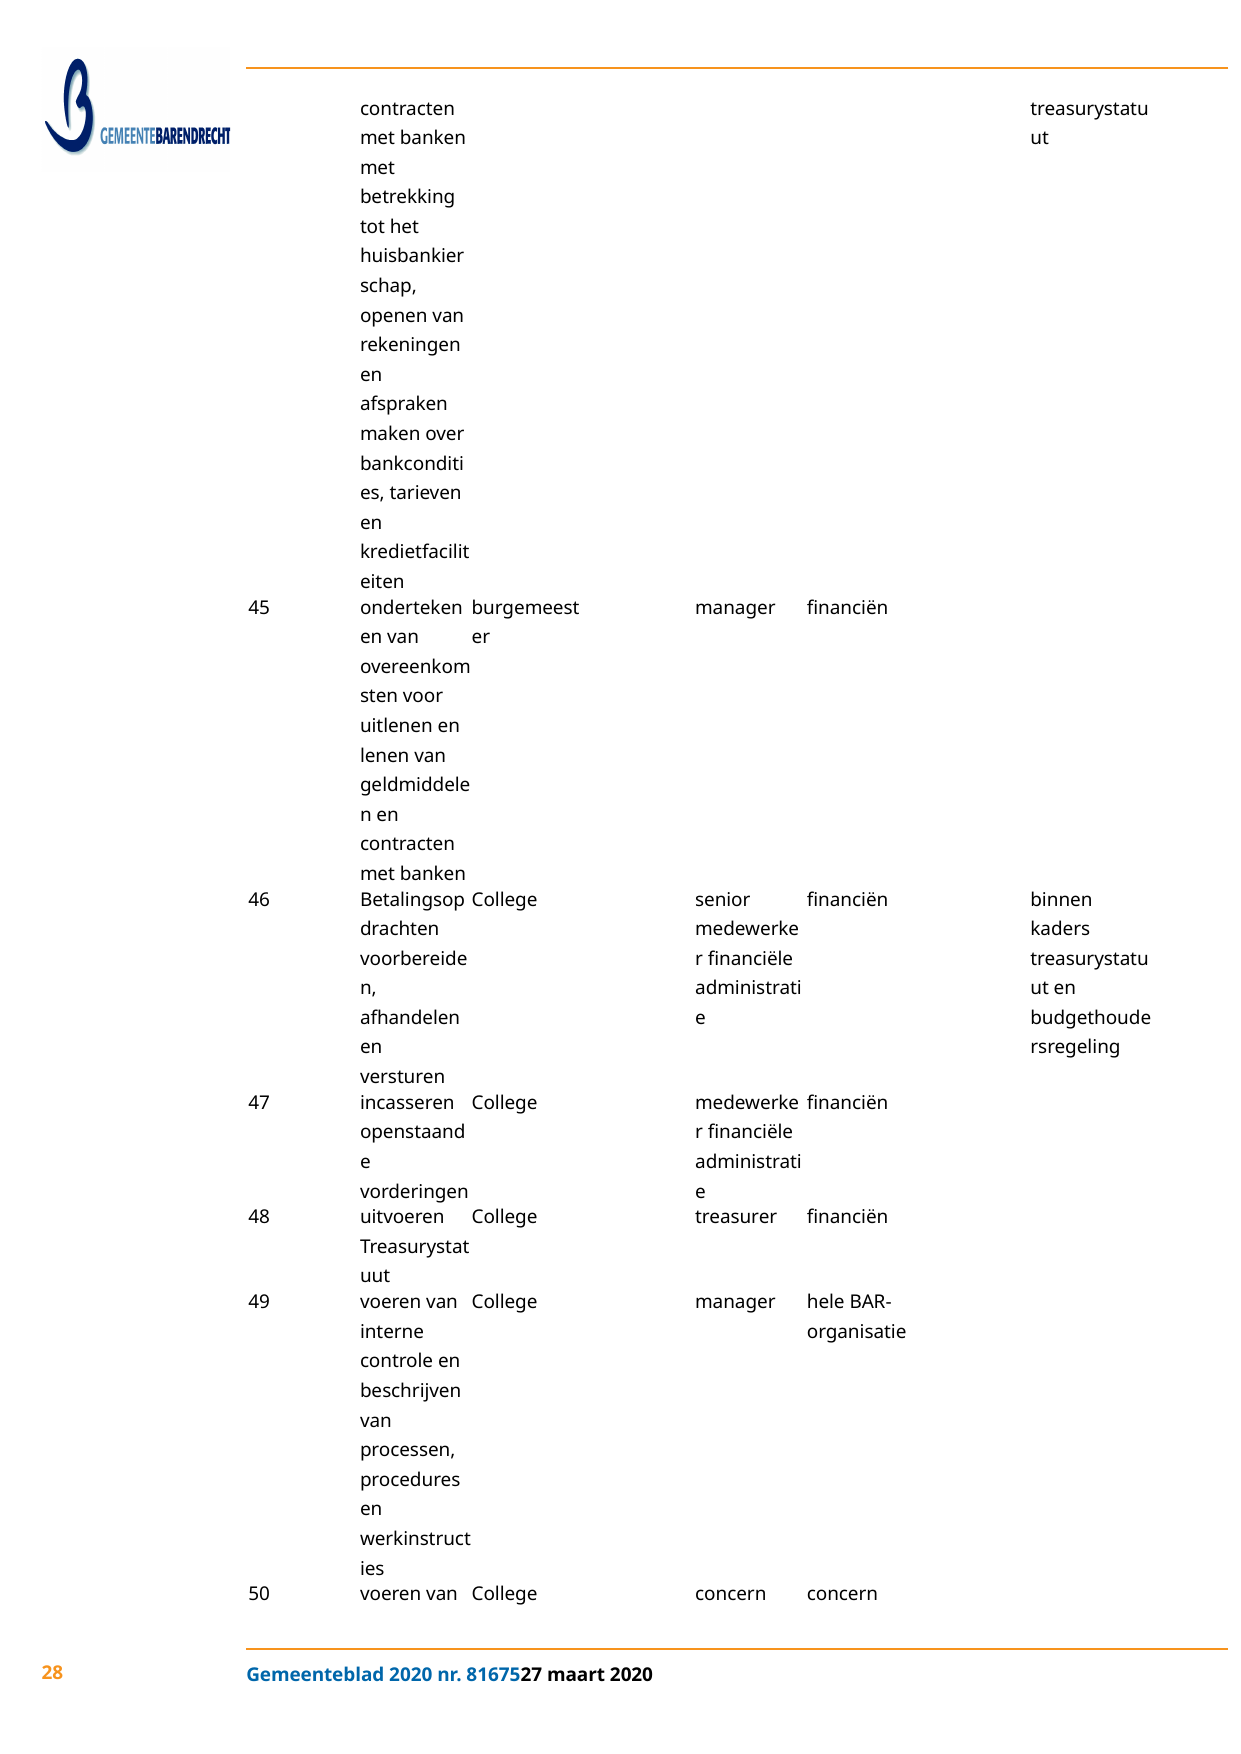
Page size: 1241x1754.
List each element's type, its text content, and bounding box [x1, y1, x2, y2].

table_cell College [471, 1089, 583, 1203]
table_cell senior medewerker financiële administratie [695, 886, 807, 1089]
table_cell 49 [248, 1289, 360, 1580]
table_cell [583, 1204, 695, 1288]
table_cell College [471, 886, 583, 1089]
table_cell [1030, 1089, 1152, 1203]
table_cell concern [807, 1580, 918, 1606]
table_cell financiën [807, 1204, 918, 1288]
table_cell [918, 1204, 1030, 1288]
table_cell voeren van interne controle en beschrijven van processen, procedures en werkinstructies [360, 1289, 471, 1580]
table_cell College [471, 1289, 583, 1580]
table_cell treasurystatuut [1030, 95, 1152, 594]
table_cell 45 [248, 594, 360, 886]
table_cell 46 [248, 886, 360, 1089]
table_cell manager [695, 1289, 807, 1580]
table_cell ondertekenen van overeenkomsten voor uitlenen en lenen van geldmiddelen en contracten met banken [360, 594, 471, 886]
table_cell [583, 594, 695, 886]
table_cell [807, 95, 918, 594]
table_cell manager [695, 594, 807, 886]
table_cell [1030, 594, 1152, 886]
table_cell incasseren openstaande vorderingen [360, 1089, 471, 1203]
table_cell [583, 1580, 695, 1606]
table_cell 48 [248, 1204, 360, 1288]
table_cell burgemeester [471, 594, 583, 886]
table_cell [918, 1089, 1030, 1203]
table_cell College [471, 1204, 583, 1288]
table_cell [918, 594, 1030, 886]
table_cell [583, 1089, 695, 1203]
table_cell [248, 95, 360, 594]
table_cell [1030, 1204, 1152, 1288]
table_cell voeren van [360, 1580, 471, 1606]
table_cell [695, 95, 807, 594]
table_cell College [471, 1580, 583, 1606]
table_cell [471, 95, 583, 594]
table_cell [918, 1289, 1030, 1580]
table_cell [1030, 1289, 1152, 1580]
table_cell contracten met banken met betrekking tot het huisbankierschap, openen van rekeningen en afspraken maken over bankcondities, tarieven en kredietfaciliteiten [360, 95, 471, 594]
table_cell [918, 1580, 1030, 1606]
table_cell [1030, 1580, 1152, 1606]
table_cell [583, 1289, 695, 1580]
table_cell financiën [807, 886, 918, 1089]
picture [41, 47, 231, 172]
table_cell financiën [807, 594, 918, 886]
table_cell 47 [248, 1089, 360, 1203]
table_cell binnen kaders treasurystatuut en budgethoudersregeling [1030, 886, 1152, 1089]
table_cell [583, 886, 695, 1089]
table_cell [918, 95, 1030, 594]
table_cell Betalingsopdrachten voorbereiden, afhandelen en versturen [360, 886, 471, 1089]
table_cell financiën [807, 1089, 918, 1203]
table_cell concern [695, 1580, 807, 1606]
table_cell treasurer [695, 1204, 807, 1288]
table_cell uitvoeren Treasurystatuut [360, 1204, 471, 1288]
table_cell 50 [248, 1580, 360, 1606]
table_cell [918, 886, 1030, 1089]
table_cell medewerker financiële administratie [695, 1089, 807, 1203]
table_cell hele BAR-organisatie [807, 1289, 918, 1580]
table_cell [583, 95, 695, 594]
